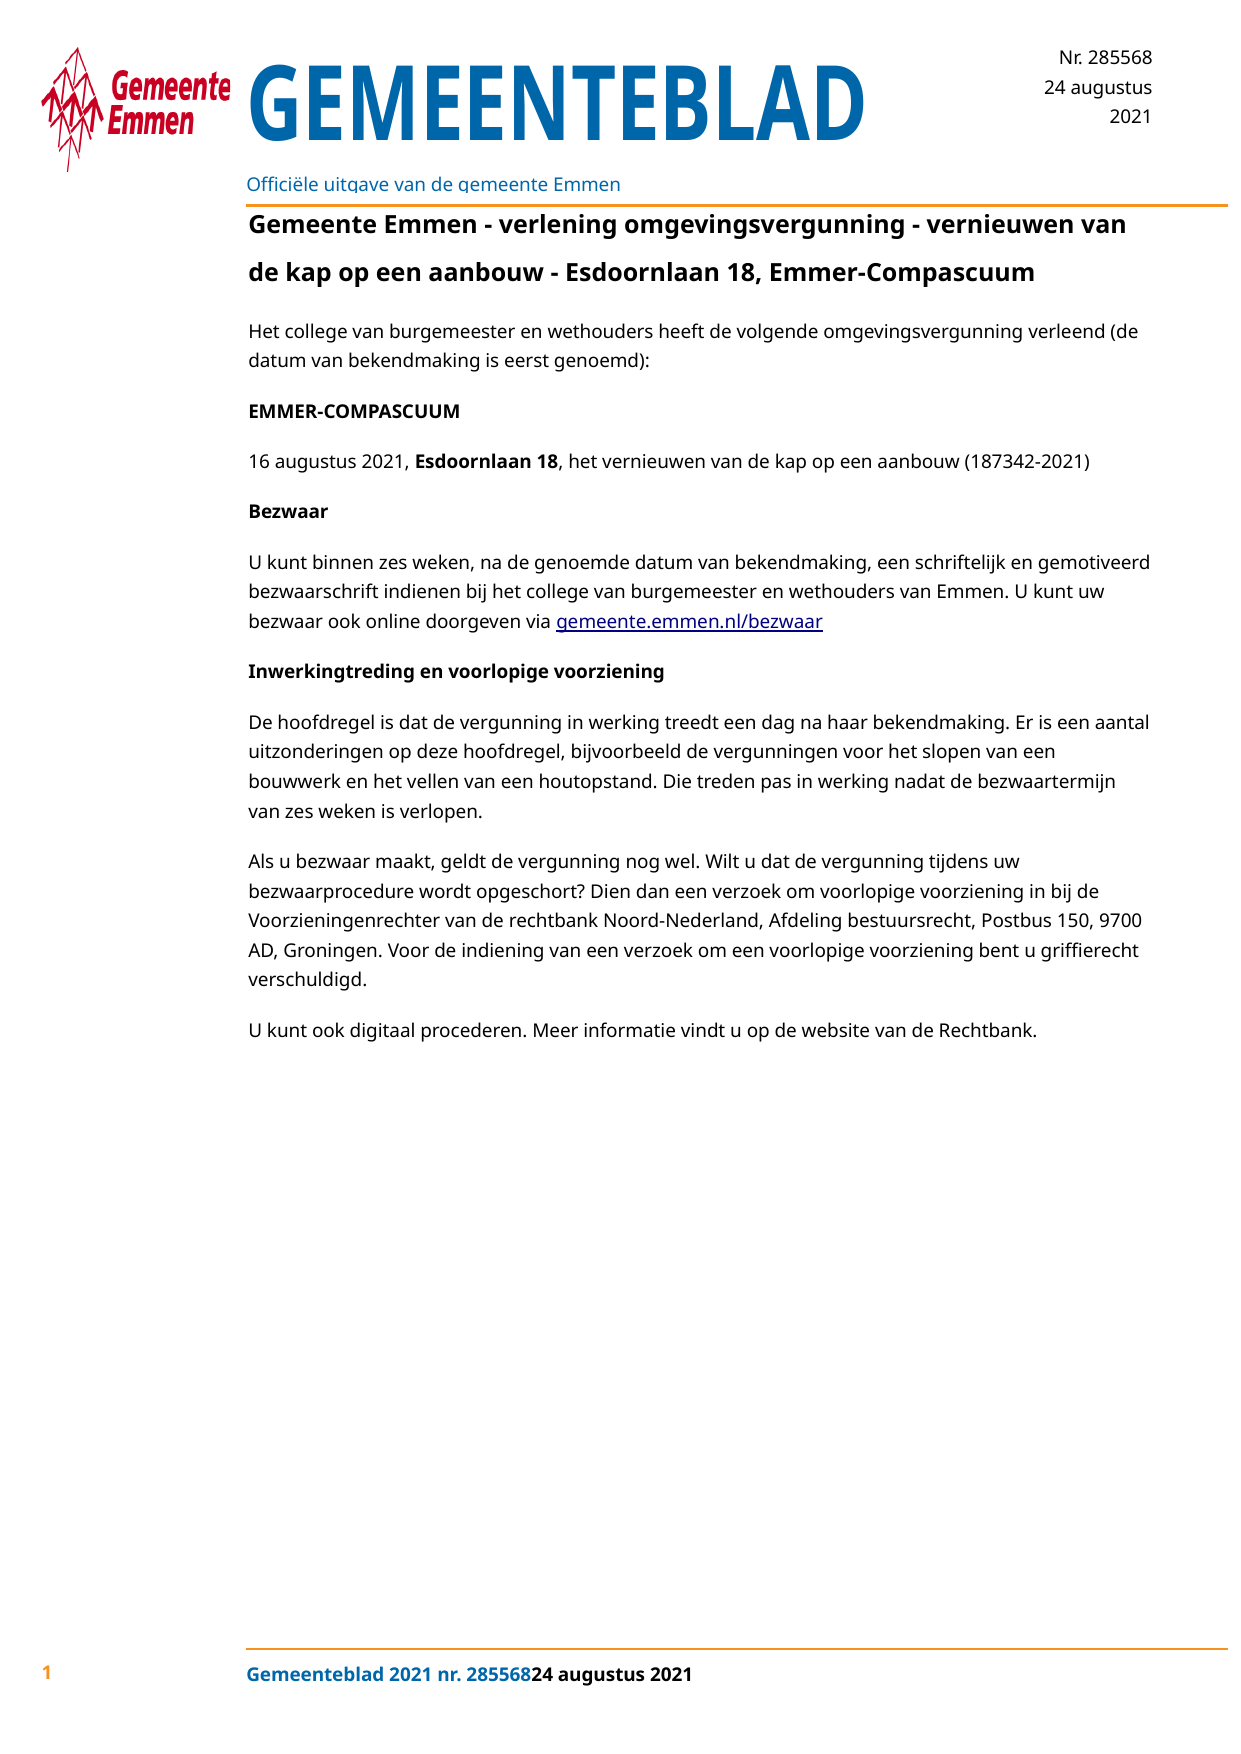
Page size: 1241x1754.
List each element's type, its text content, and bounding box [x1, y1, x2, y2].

text Als u bezwaar maakt, geldt de vergunning nog wel. Wilt u dat de vergunning tijdens uw bezwaarprocedure wordt opgeschort? Dien dan een verzoek om voorlopige voorziening in bij de Voorzieningenrechter van de rechtbank Noord-Nederland, Afdeling bestuursrecht, Postbus 150, 9700 AD, Groningen. Voor de indiening van een verzoek om een voorlopige voorziening bent u griffierecht verschuldigd. [248, 848, 1152, 992]
text De hoofdregel is dat de vergunning in werking treedt een dag na haar bekendmaking. Er is een aantal uitzonderingen op deze hoofdregel, bijvoorbeeld de vergunningen voor het slopen van een bouwwerk en het vellen van een houtopstand. Die treden pas in werking nadat de bezwaartermijn van zes weken is verlopen. [248, 709, 1152, 824]
text U kunt ook digitaal procederen. Meer informatie vindt u op de website van de Rechtbank. [248, 1017, 1152, 1043]
text Bezwaar [248, 499, 1152, 524]
text Gemeente Emmen - verlening omgevingsvergunning - vernieuwen van de kap op een aanbouw - Esdoornlaan 18, Emmer-Compascuum [248, 207, 1152, 288]
text 16 augustus 2021, Esdoornlaan 18, het vernieuwen van de kap op een aanbouw (187342-2021) [248, 448, 1152, 474]
text Inwerkingtreding en voorlopige voorziening [248, 659, 1152, 684]
text EMMER-COMPASCUUM [248, 398, 1152, 424]
picture [41, 47, 231, 172]
text Het college van burgemeester en wethouders heeft de volgende omgevingsvergunning verleend (de datum van bekendmaking is eerst genoemd): [248, 318, 1152, 373]
text U kunt binnen zes weken, na de genoemde datum van bekendmaking, een schriftelijk en gemotiveerd bezwaarschrift indienen bij het college van burgemeester en wethouders van Emmen. U kunt uw bezwaar ook online doorgeven via gemeente.emmen.nl/bezwaar [248, 549, 1152, 634]
